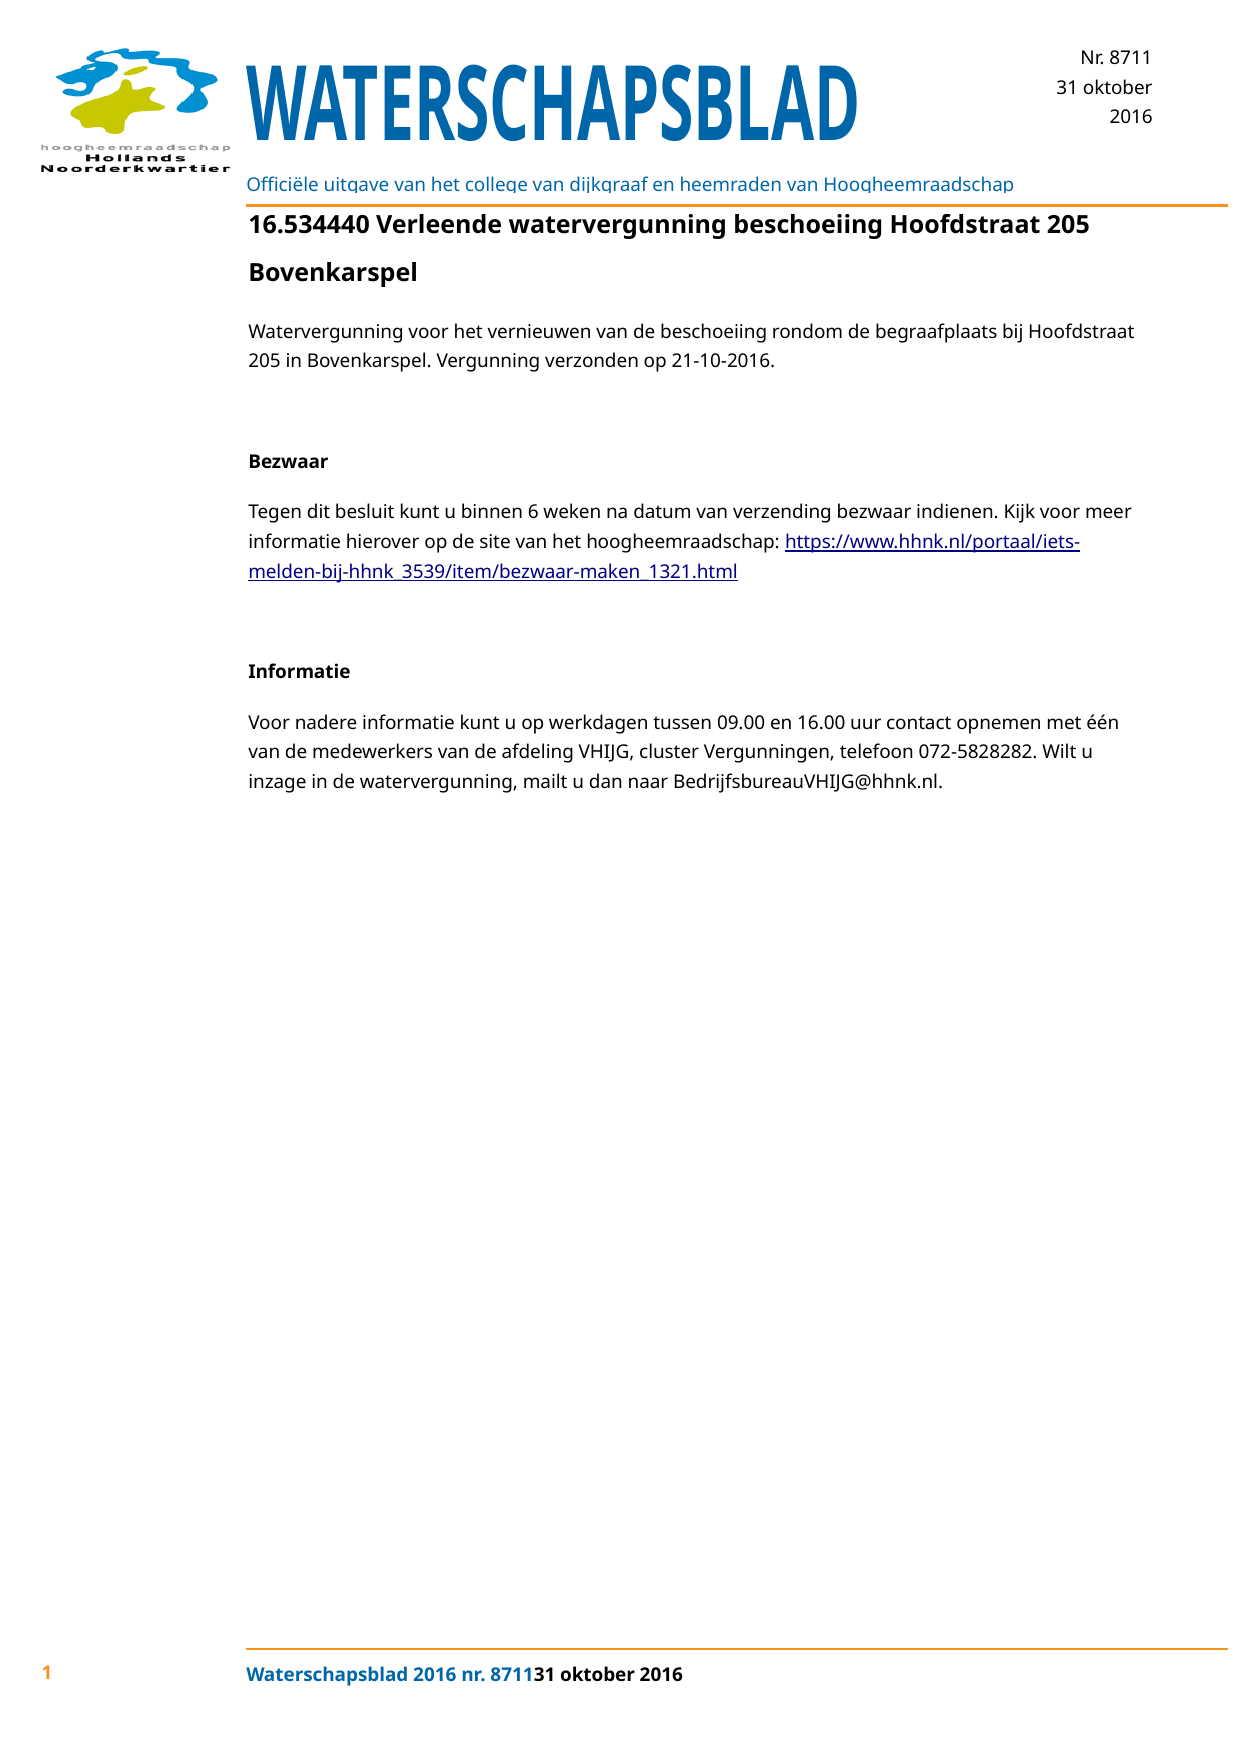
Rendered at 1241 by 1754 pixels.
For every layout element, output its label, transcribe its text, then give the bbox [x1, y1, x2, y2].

picture [41, 47, 231, 172]
text Tegen dit besluit kunt u binnen 6 weken na datum van verzending bezwaar indienen. Kijk voor meer informatie hierover op de site van het hoogheemraadschap: https://www.hhnk.nl/portaal/iets-melden-bij-hhnk_3539/item/bezwaar-maken_1321.html [248, 499, 1152, 584]
text Informatie [248, 659, 1152, 684]
text 16.534440 Verleende watervergunning beschoeiing Hoofdstraat 205 Bovenkarspel [248, 207, 1152, 288]
text Watervergunning voor het vernieuwen van de beschoeiing rondom de begraafplaats bij Hoofdstraat 205 in Bovenkarspel. Vergunning verzonden op 21-10-2016. [248, 318, 1152, 373]
text Voor nadere informatie kunt u op werkdagen tussen 09.00 en 16.00 uur contact opnemen met één van de medewerkers van de afdeling VHIJG, cluster Vergunningen, telefoon 072-5828282. Wilt u inzage in de watervergunning, mailt u dan naar BedrijfsbureauVHIJG@hhnk.nl. [248, 709, 1152, 794]
text Bezwaar [248, 448, 1152, 474]
